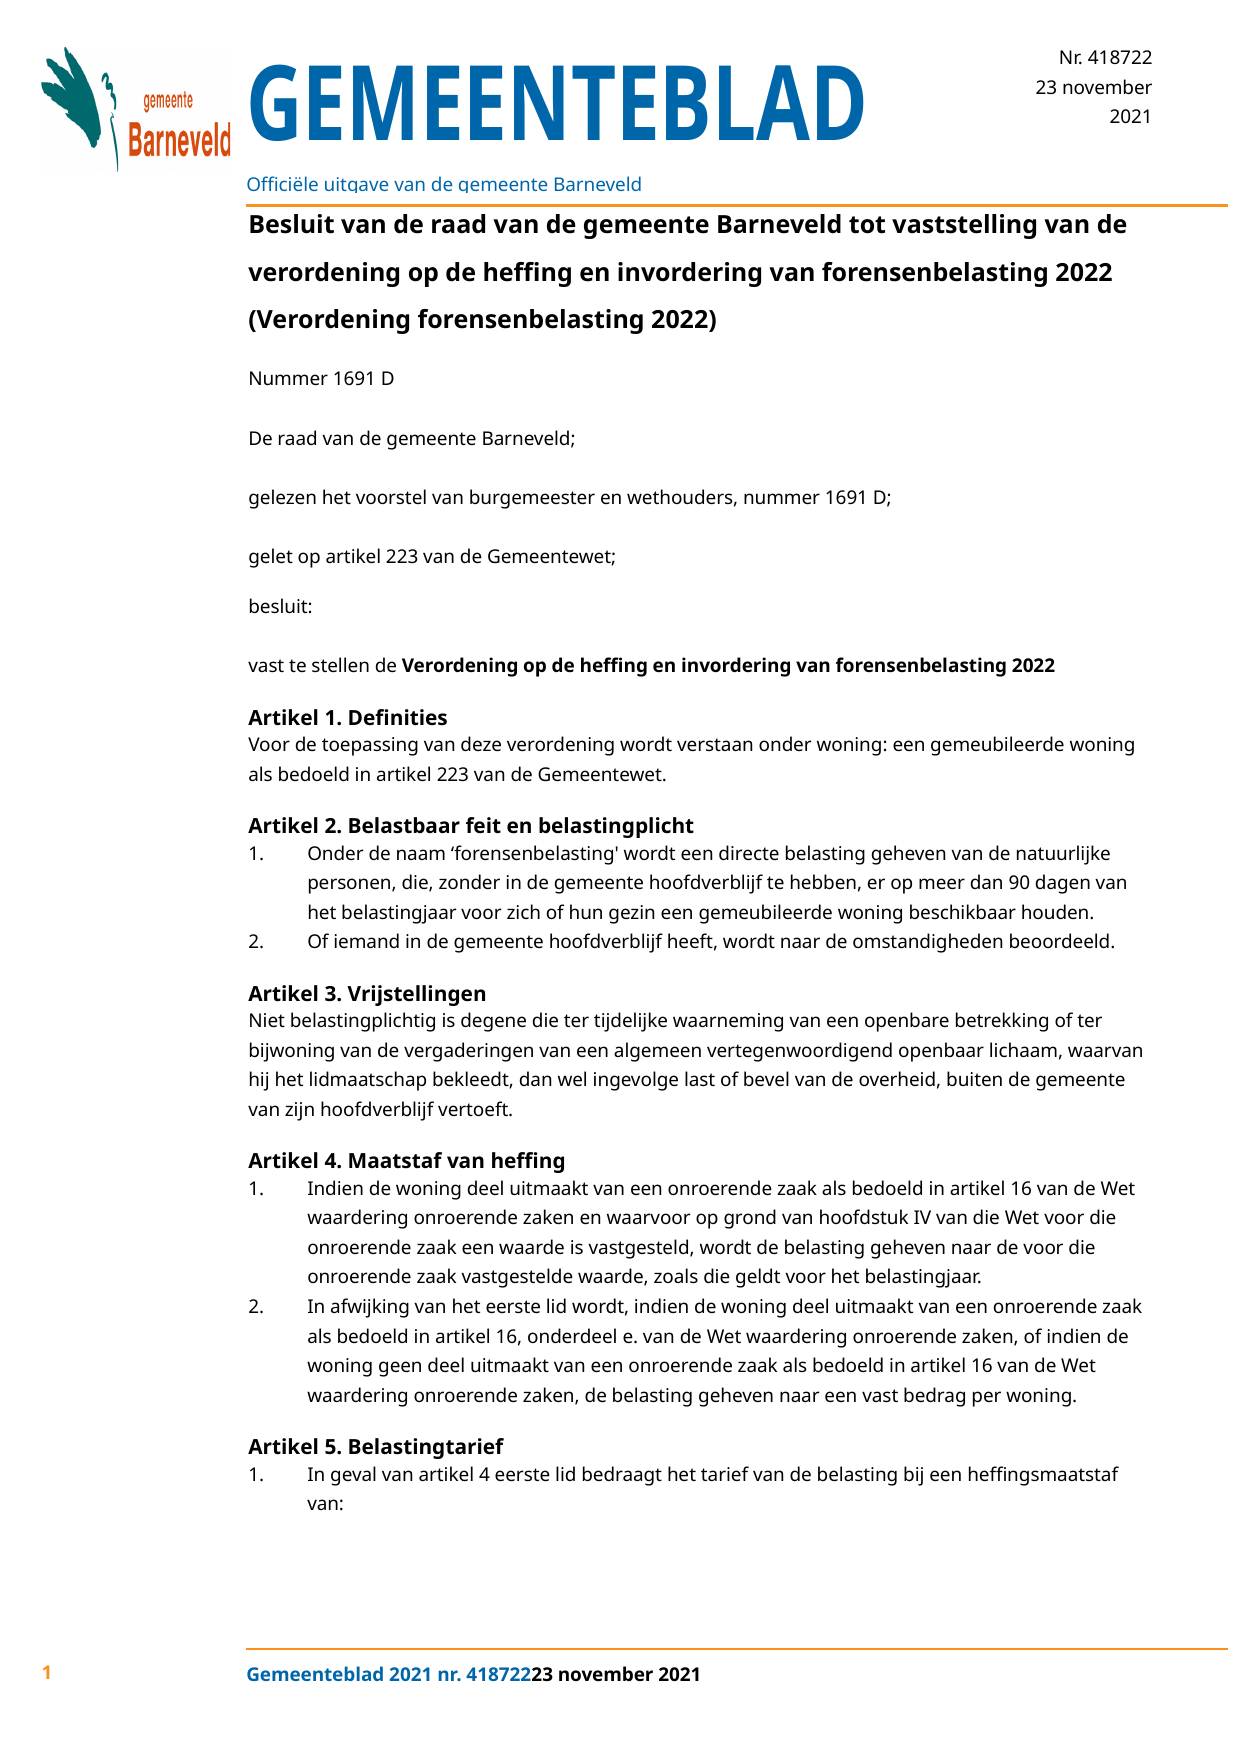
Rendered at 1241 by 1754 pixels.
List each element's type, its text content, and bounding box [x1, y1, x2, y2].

list Of iemand in de gemeente hoofdverblijf heeft, wordt naar de omstandigheden beoordeeld. [248, 928, 1152, 954]
text Artikel 2. Belastbaar feit en belastingplicht [248, 811, 1152, 840]
text Artikel 5. Belastingtarief [248, 1432, 1152, 1461]
list Indien de woning deel uitmaakt van een onroerende zaak als bedoeld in artikel 16 van de Wet waardering onroerende zaken en waarvoor op grond van hoofdstuk IV van die Wet voor die onroerende zaak een waarde is vastgesteld, wordt de belasting geheven naar de voor die onroerende zaak vastgestelde waarde, zoals die geldt voor het belastingjaar. [248, 1175, 1152, 1289]
text Nummer 1691 D [248, 366, 1152, 391]
text Artikel 4. Maatstaf van heffing [248, 1147, 1152, 1175]
text Niet belastingplichtig is degene die ter tijdelijke waarneming van een openbare betrekking of ter bijwoning van de vergaderingen van een algemeen vertegenwoordigend openbaar lichaam, waarvan hij het lidmaatschap bekleedt, dan wel ingevolge last of bevel van de overheid, buiten de gemeente van zijn hoofdverblijf vertoeft. [248, 1007, 1152, 1122]
picture [41, 47, 231, 172]
text besluit: [248, 593, 1152, 619]
text Besluit van de raad van de gemeente Barneveld tot vaststelling van de verordening op de heffing en invordering van forensenbelasting 2022 (Verordening forensenbelasting 2022) [248, 207, 1152, 336]
text gelet op artikel 223 van de Gemeentewet; [248, 543, 1152, 569]
text De raad van de gemeente Barneveld; [248, 425, 1152, 450]
list In geval van artikel 4 eerste lid bedraagt het tarief van de belasting bij een heffingsmaatstaf van: [248, 1461, 1152, 1516]
list Onder de naam ‘forensenbelasting' wordt een directe belasting geheven van de natuurlijke personen, die, zonder in de gemeente hoofdverblijf te hebben, er op meer dan 90 dagen van het belastingjaar voor zich of hun gezin een gemeubileerde woning beschikbaar houden. [248, 840, 1152, 925]
text gelezen het voorstel van burgemeester en wethouders, nummer 1691 D; [248, 484, 1152, 509]
text vast te stellen de Verordening op de heffing en invordering van forensenbelasting 2022 [248, 652, 1152, 678]
list In afwijking van het eerste lid wordt, indien de woning deel uitmaakt van een onroerende zaak als bedoeld in artikel 16, onderdeel e. van de Wet waardering onroerende zaken, of indien de woning geen deel uitmaakt van een onroerende zaak als bedoeld in artikel 16 van de Wet waardering onroerende zaken, de belasting geheven naar een vast bedrag per woning. [248, 1293, 1152, 1408]
text Artikel 1. Definities [248, 703, 1152, 731]
text Voor de toepassing van deze verordening wordt verstaan onder woning: een gemeubileerde woning als bedoeld in artikel 223 van de Gemeentewet. [248, 731, 1152, 787]
text Artikel 3. Vrijstellingen [248, 979, 1152, 1007]
